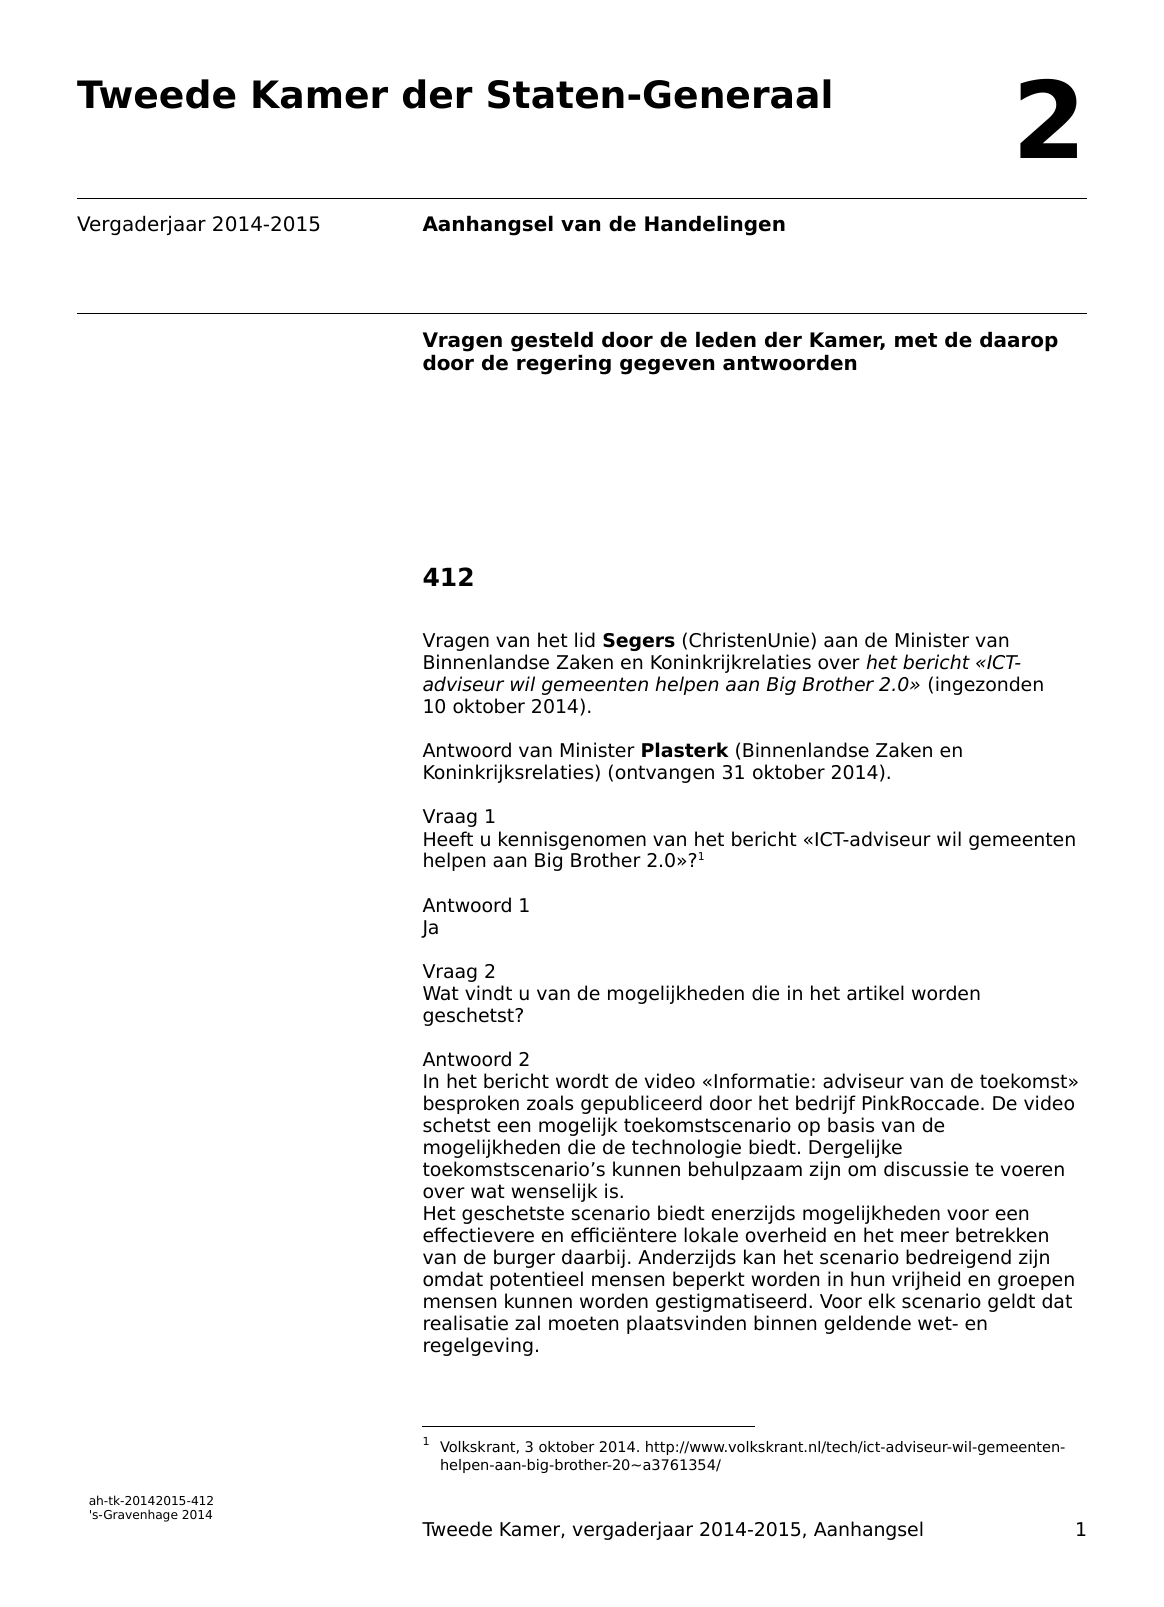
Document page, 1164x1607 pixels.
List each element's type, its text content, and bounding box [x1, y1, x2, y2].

table_header Tweede Kamer der Staten-Generaal [77, 59, 886, 198]
text In het bericht wordt de video «Informatie: adviseur van de toekomst» besproken zoals gepubliceerd door het bedrijf PinkRoccade. De video schetst een mogelijk toekomstscenario op basis van de mogelijkheden die de technologie biedt. Dergelijke toekomstscenario’s kunnen behulpzaam zijn om discussie te voeren over wat wenselijk is. [422, 1071, 1087, 1203]
table_header 2 [886, 59, 1087, 198]
text 412 [422, 563, 1087, 592]
text Vraag 2 [422, 961, 1087, 983]
text Antwoord 1 [422, 894, 1087, 917]
text Wat vindt u van de mogelijkheden die in het artikel worden geschetst? [422, 983, 1087, 1027]
text Vragen van het lid Segers (ChristenUnie) aan de Minister van Binnenlandse Zaken en Koninkrijkrelaties over het bericht «ICT-adviseur wil gemeenten helpen aan Big Brother 2.0» (ingezonden 10 oktober 2014). [422, 630, 1087, 718]
text Vraag 1 [422, 806, 1087, 828]
text Ja [422, 917, 1087, 938]
text Volkskrant, 3 oktober 2014. http://www.volkskrant.nl/tech/ict-adviseur-wil-gemeenten-helpen-aan-big-brother-20~a3761354/ [422, 1435, 1087, 1474]
text Antwoord 2 [422, 1049, 1087, 1071]
text Heeft u kennisgenomen van het bericht «ICT-adviseur wil gemeenten helpen aan Big Brother 2.0»? [422, 828, 1087, 872]
text ah-tk-20142015-412 [88, 1494, 323, 1508]
table_cell Aanhangsel van de Handelingen [422, 199, 1087, 313]
text 's-Gravenhage 2014 [88, 1508, 323, 1522]
text Antwoord van Minister Plasterk (Binnenlandse Zaken en Koninkrijksrelaties) (ontvangen 31 oktober 2014). [422, 740, 1087, 784]
text Het geschetste scenario biedt enerzijds mogelijkheden voor een effectievere en efficiëntere lokale overheid en het meer betrekken van de burger daarbij. Anderzijds kan het scenario bedreigend zijn omdat potentieel mensen beperkt worden in hun vrijheid en groepen mensen kunnen worden gestigmatiseerd. Voor elk scenario geldt dat realisatie zal moeten plaatsvinden binnen geldende wet- en regelgeving. [422, 1203, 1087, 1357]
table_cell Vragen gesteld door de leden der Kamer, met de daarop door de regering gegeven antwoorden [422, 314, 1087, 375]
table_cell Vergaderjaar 2014-2015 [77, 199, 422, 313]
table_cell [77, 314, 422, 375]
